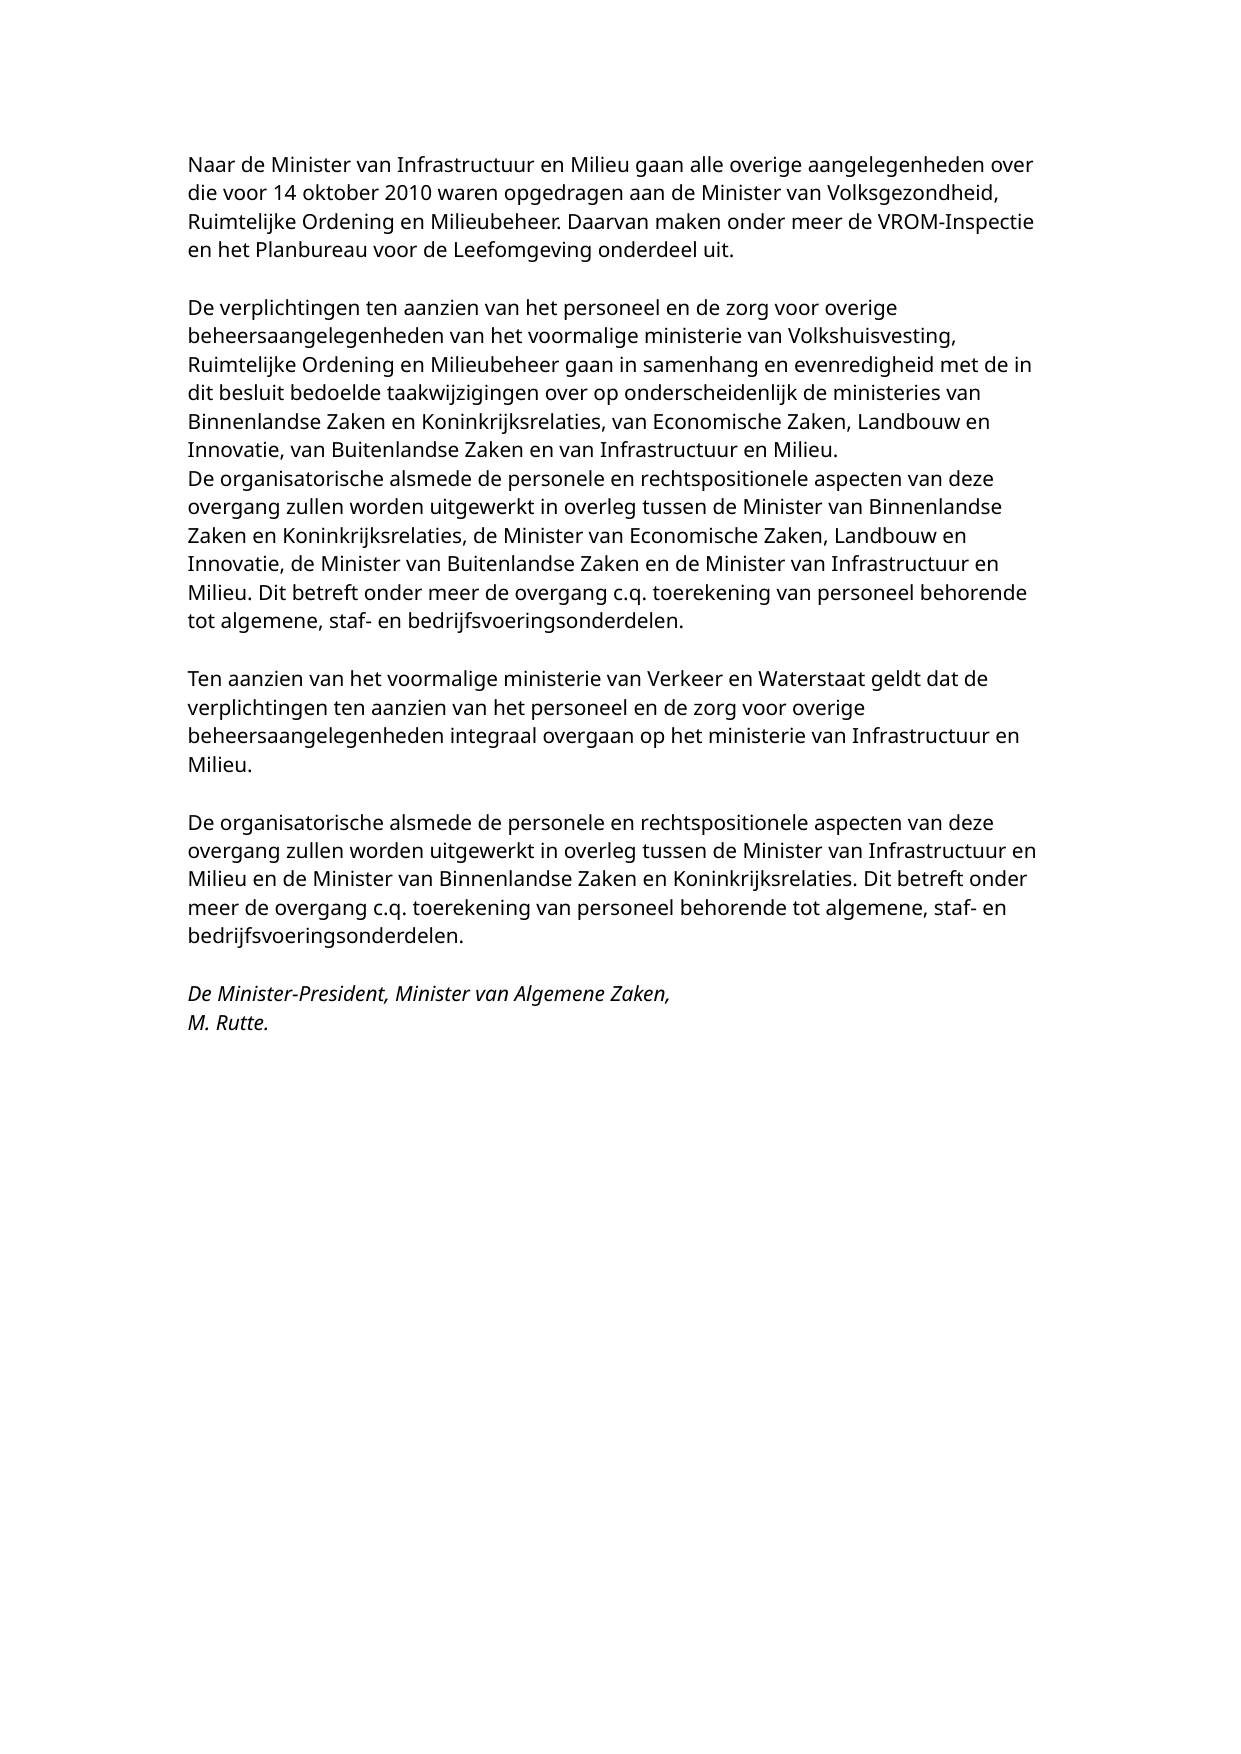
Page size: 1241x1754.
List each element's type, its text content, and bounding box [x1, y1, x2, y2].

text De organisatorische alsmede de personele en rechtspositionele aspecten van deze overgang zullen worden uitgewerkt in overleg tussen de Minister van Binnenlandse Zaken en Koninkrijksrelaties, de Minister van Economische Zaken, Landbouw en Innovatie, de Minister van Buitenlandse Zaken en de Minister van Infrastructuur en Milieu. Dit betreft onder meer de overgang c.q. toerekening van personeel behorende tot algemene, staf- en bedrijfsvoeringsonderdelen. [187, 464, 1053, 634]
text Ten aanzien van het voormalige ministerie van Verkeer en Waterstaat geldt dat de verplichtingen ten aanzien van het personeel en de zorg voor overige beheersaangelegenheden integraal overgaan op het ministerie van Infrastructuur en Milieu. [187, 664, 1053, 778]
text Naar de Minister van Infrastructuur en Milieu gaan alle overige aangelegenheden over die voor 14 oktober 2010 waren opgedragen aan de Minister van Volksgezondheid, Ruimtelijke Ordening en Milieubeheer. Daarvan maken onder meer de VROM-Inspectie en het Planbureau voor de Leefomgeving onderdeel uit. [187, 150, 1053, 264]
text M. Rutte. [187, 1008, 1053, 1036]
text De Minister-President, Minister van Algemene Zaken, [187, 979, 1053, 1008]
text De verplichtingen ten aanzien van het personeel en de zorg voor overige beheersaangelegenheden van het voormalige ministerie van Volkshuisvesting, Ruimtelijke Ordening en Milieubeheer gaan in samenhang en evenredigheid met de in dit besluit bedoelde taakwijzigingen over op onderscheidenlijk de ministeries van Binnenlandse Zaken en Koninkrijksrelaties, van Economische Zaken, Landbouw en Innovatie, van Buitenlandse Zaken en van Infrastructuur en Milieu. [187, 293, 1053, 464]
text De organisatorische alsmede de personele en rechtspositionele aspecten van deze overgang zullen worden uitgewerkt in overleg tussen de Minister van Infrastructuur en Milieu en de Minister van Binnenlandse Zaken en Koninkrijksrelaties. Dit betreft onder meer de overgang c.q. toerekening van personeel behorende tot algemene, staf- en bedrijfsvoeringsonderdelen. [187, 808, 1053, 950]
